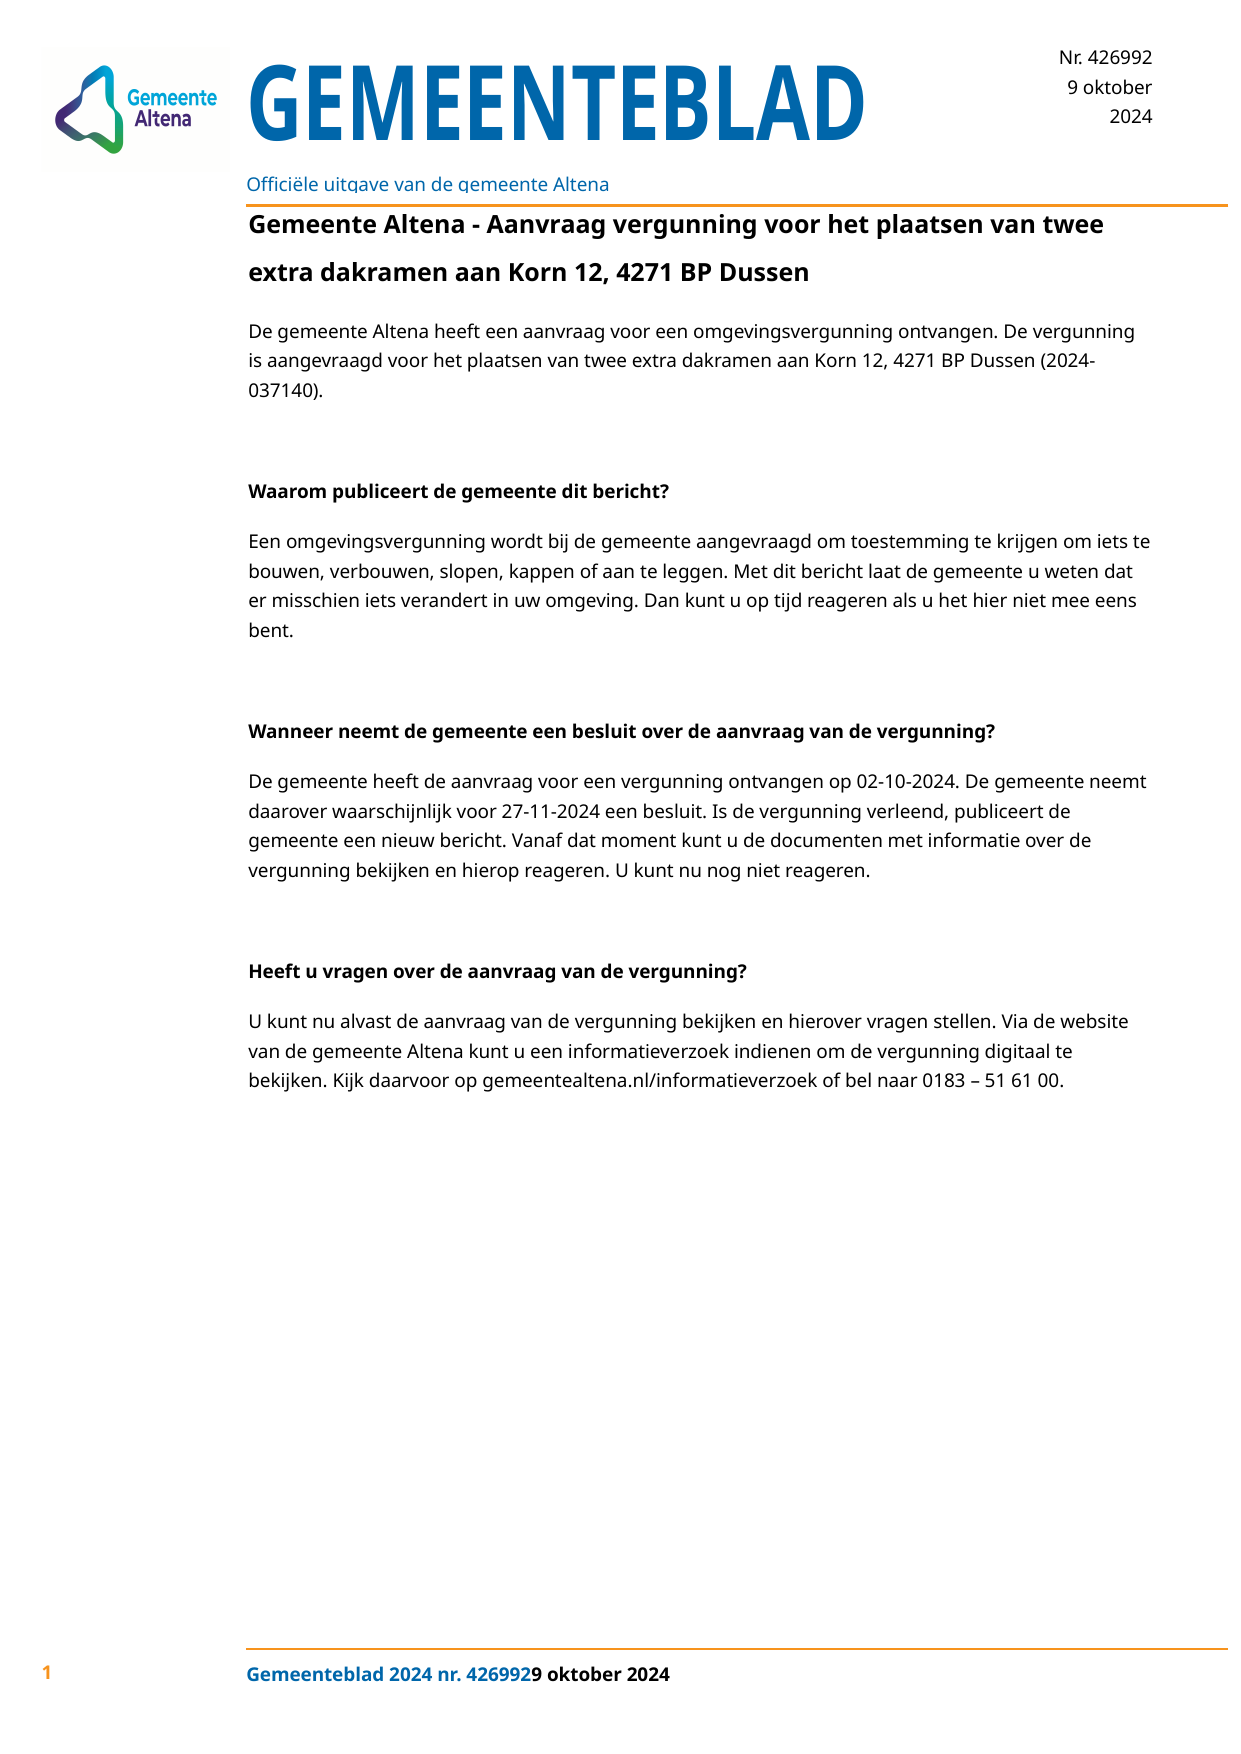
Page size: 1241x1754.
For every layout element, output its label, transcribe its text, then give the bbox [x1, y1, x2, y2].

text Wanneer neemt de gemeente een besluit over de aanvraag van de vergunning? [248, 718, 1152, 744]
text Een omgevingsvergunning wordt bij de gemeente aangevraagd om toestemming te krijgen om iets te bouwen, verbouwen, slopen, kappen of aan te leggen. Met dit bericht laat de gemeente u weten dat er misschien iets verandert in uw omgeving. Dan kunt u op tijd reageren als u het hier niet mee eens bent. [248, 528, 1152, 643]
text De gemeente Altena heeft een aanvraag voor een omgevingsvergunning ontvangen. De vergunning is aangevraagd voor het plaatsen van twee extra dakramen aan Korn 12, 4271 BP Dussen (2024-037140). [248, 318, 1152, 403]
text Heeft u vragen over de aanvraag van de vergunning? [248, 958, 1152, 984]
text U kunt nu alvast de aanvraag van de vergunning bekijken en hierover vragen stellen. Via de website van de gemeente Altena kunt u een informatieverzoek indienen om de vergunning digitaal te bekijken. Kijk daarvoor op gemeentealtena.nl/informatieverzoek of bel naar 0183 – 51 61 00. [248, 1008, 1152, 1093]
picture [41, 47, 231, 172]
text Waarom publiceert de gemeente dit bericht? [248, 478, 1152, 504]
text Gemeente Altena - Aanvraag vergunning voor het plaatsen van twee extra dakramen aan Korn 12, 4271 BP Dussen [248, 207, 1152, 288]
text De gemeente heeft de aanvraag voor een vergunning ontvangen op 02-10-2024. De gemeente neemt daarover waarschijnlijk voor 27-11-2024 een besluit. Is de vergunning verleend, publiceert de gemeente een nieuw bericht. Vanaf dat moment kunt u de documenten met informatie over de vergunning bekijken en hierop reageren. U kunt nu nog niet reageren. [248, 768, 1152, 883]
